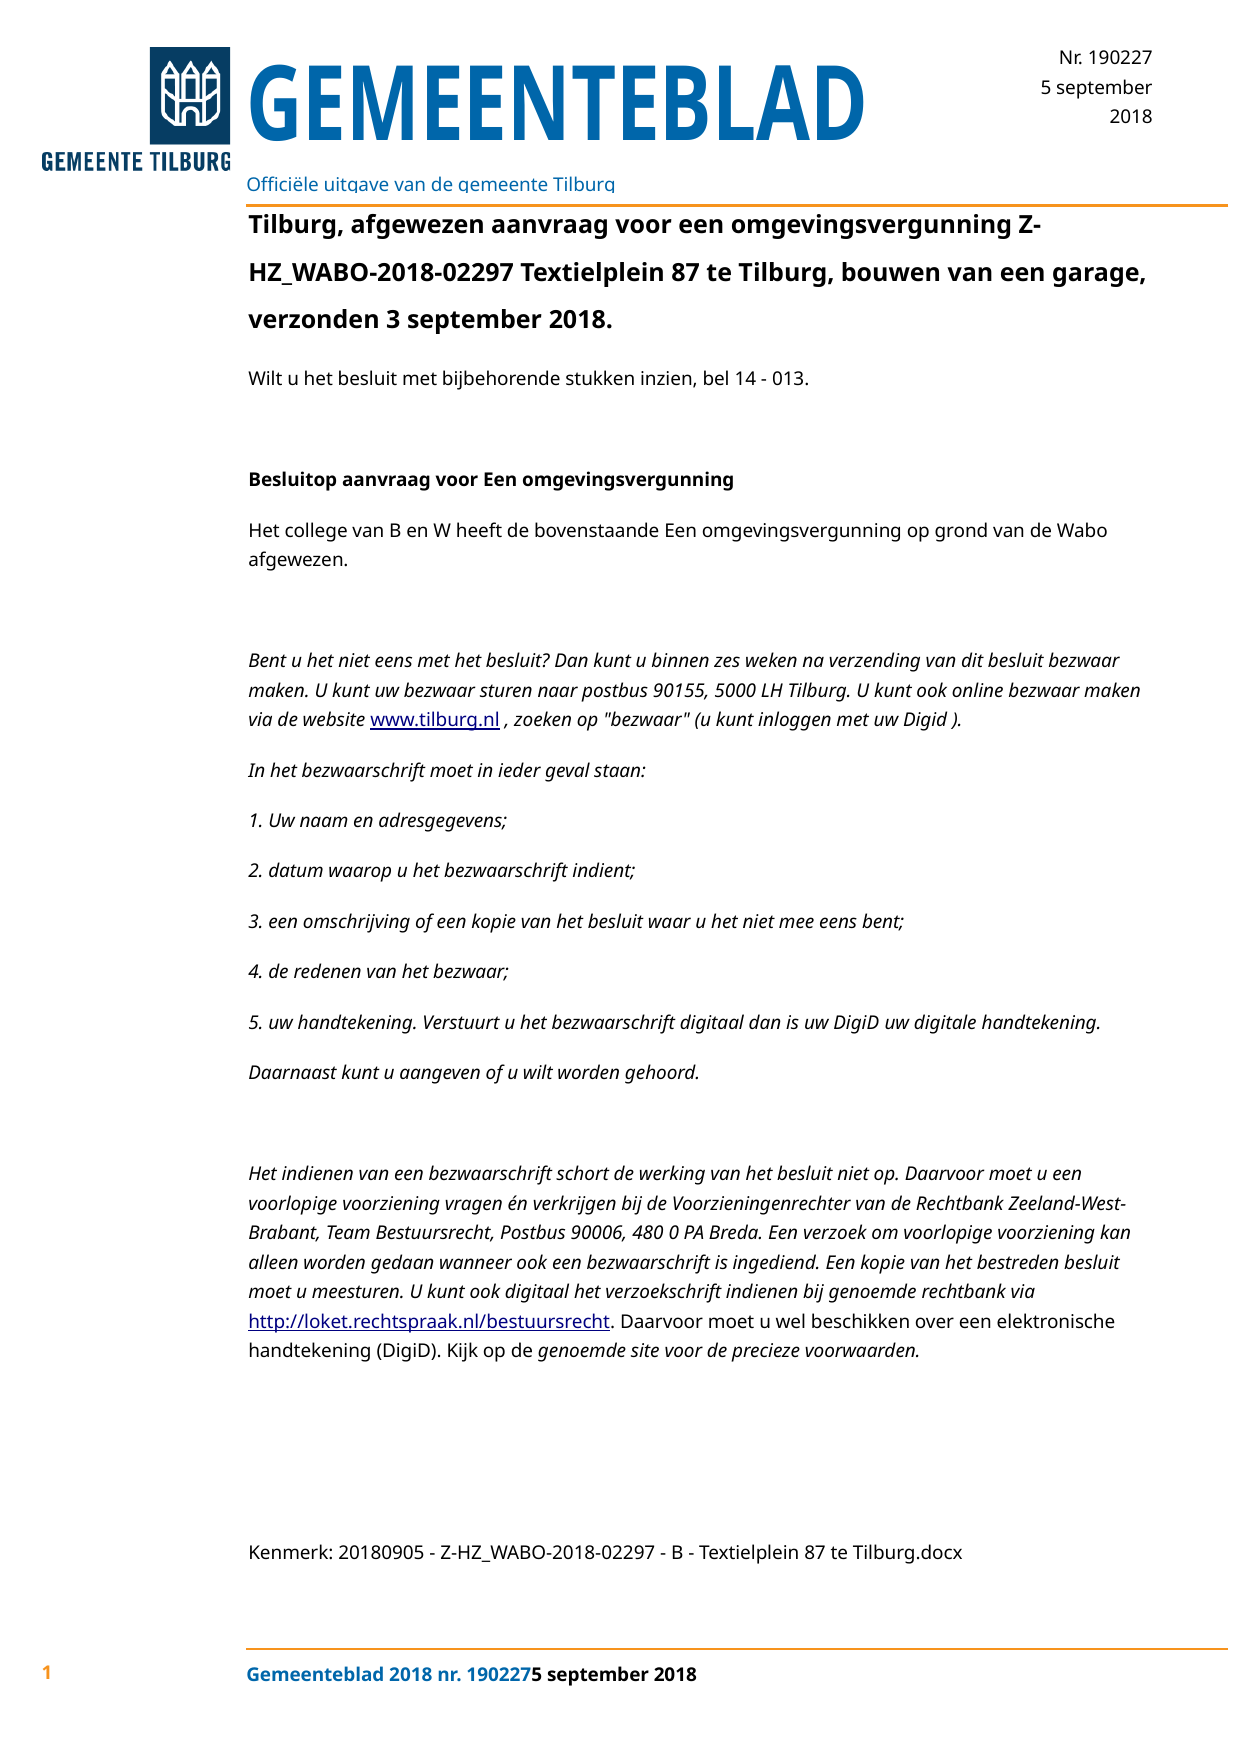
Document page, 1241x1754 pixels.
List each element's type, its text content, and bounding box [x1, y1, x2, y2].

text Tilburg, afgewezen aanvraag voor een omgevingsvergunning Z-HZ_WABO-2018-02297 Textielplein 87 te Tilburg, bouwen van een garage, verzonden 3 september 2018. [248, 207, 1152, 336]
text Kenmerk: 20180905 - Z-HZ_WABO-2018-02297 - B - Textielplein 87 te Tilburg.docx [248, 1539, 1152, 1565]
text 3. een omschrijving of een kopie van het besluit waar u het niet mee eens bent; [248, 908, 1152, 934]
text In het bezwaarschrift moet in ieder geval staan: [248, 757, 1152, 782]
text Bent u het niet eens met het besluit? Dan kunt u binnen zes weken na verzending van dit besluit bezwaar maken. U kunt uw bezwaar sturen naar postbus 90155, 5000 LH Tilburg. U kunt ook online bezwaar maken via de website www.tilburg.nl , zoeken op "bezwaar" (u kunt inloggen met uw Digid ). [248, 647, 1152, 732]
text 4. de redenen van het bezwaar; [248, 958, 1152, 984]
text Besluitop aanvraag voor Een omgevingsvergunning [248, 466, 1152, 492]
text 2. datum waarop u het bezwaarschrift indient; [248, 858, 1152, 883]
text Daarnaast kunt u aangeven of u wilt worden gehoord. [248, 1059, 1152, 1085]
text Het college van B en W heeft de bovenstaande Een omgevingsvergunning op grond van de Wabo afgewezen. [248, 517, 1152, 572]
picture [41, 47, 231, 172]
text Wilt u het besluit met bijbehorende stukken inzien, bel 14 - 013. [248, 366, 1152, 391]
text Het indienen van een bezwaarschrift schort de werking van het besluit niet op. Daarvoor moet u een voorlopige voorziening vragen én verkrijgen bij de Voorzieningenrechter van de Rechtbank Zeeland-West-Brabant, Team Bestuursrecht, Postbus 90006, 480 0 PA Breda. Een verzoek om voorlopige voorziening kan alleen worden gedaan wanneer ook een bezwaarschrift is ingediend. Een kopie van het bestreden besluit moet u meesturen. U kunt ook digitaal het verzoekschrift indienen bij genoemde rechtbank via http://loket.rechtspraak.nl/bestuursrecht. Daarvoor moet u wel beschikken over een elektronische handtekening (DigiD). Kijk op de genoemde site voor de precieze voorwaarden. [248, 1160, 1152, 1363]
text 1. Uw naam en adresgegevens; [248, 807, 1152, 833]
text 5. uw handtekening. Verstuurt u het bezwaarschrift digitaal dan is uw DigiD uw digitale handtekening. [248, 1009, 1152, 1034]
